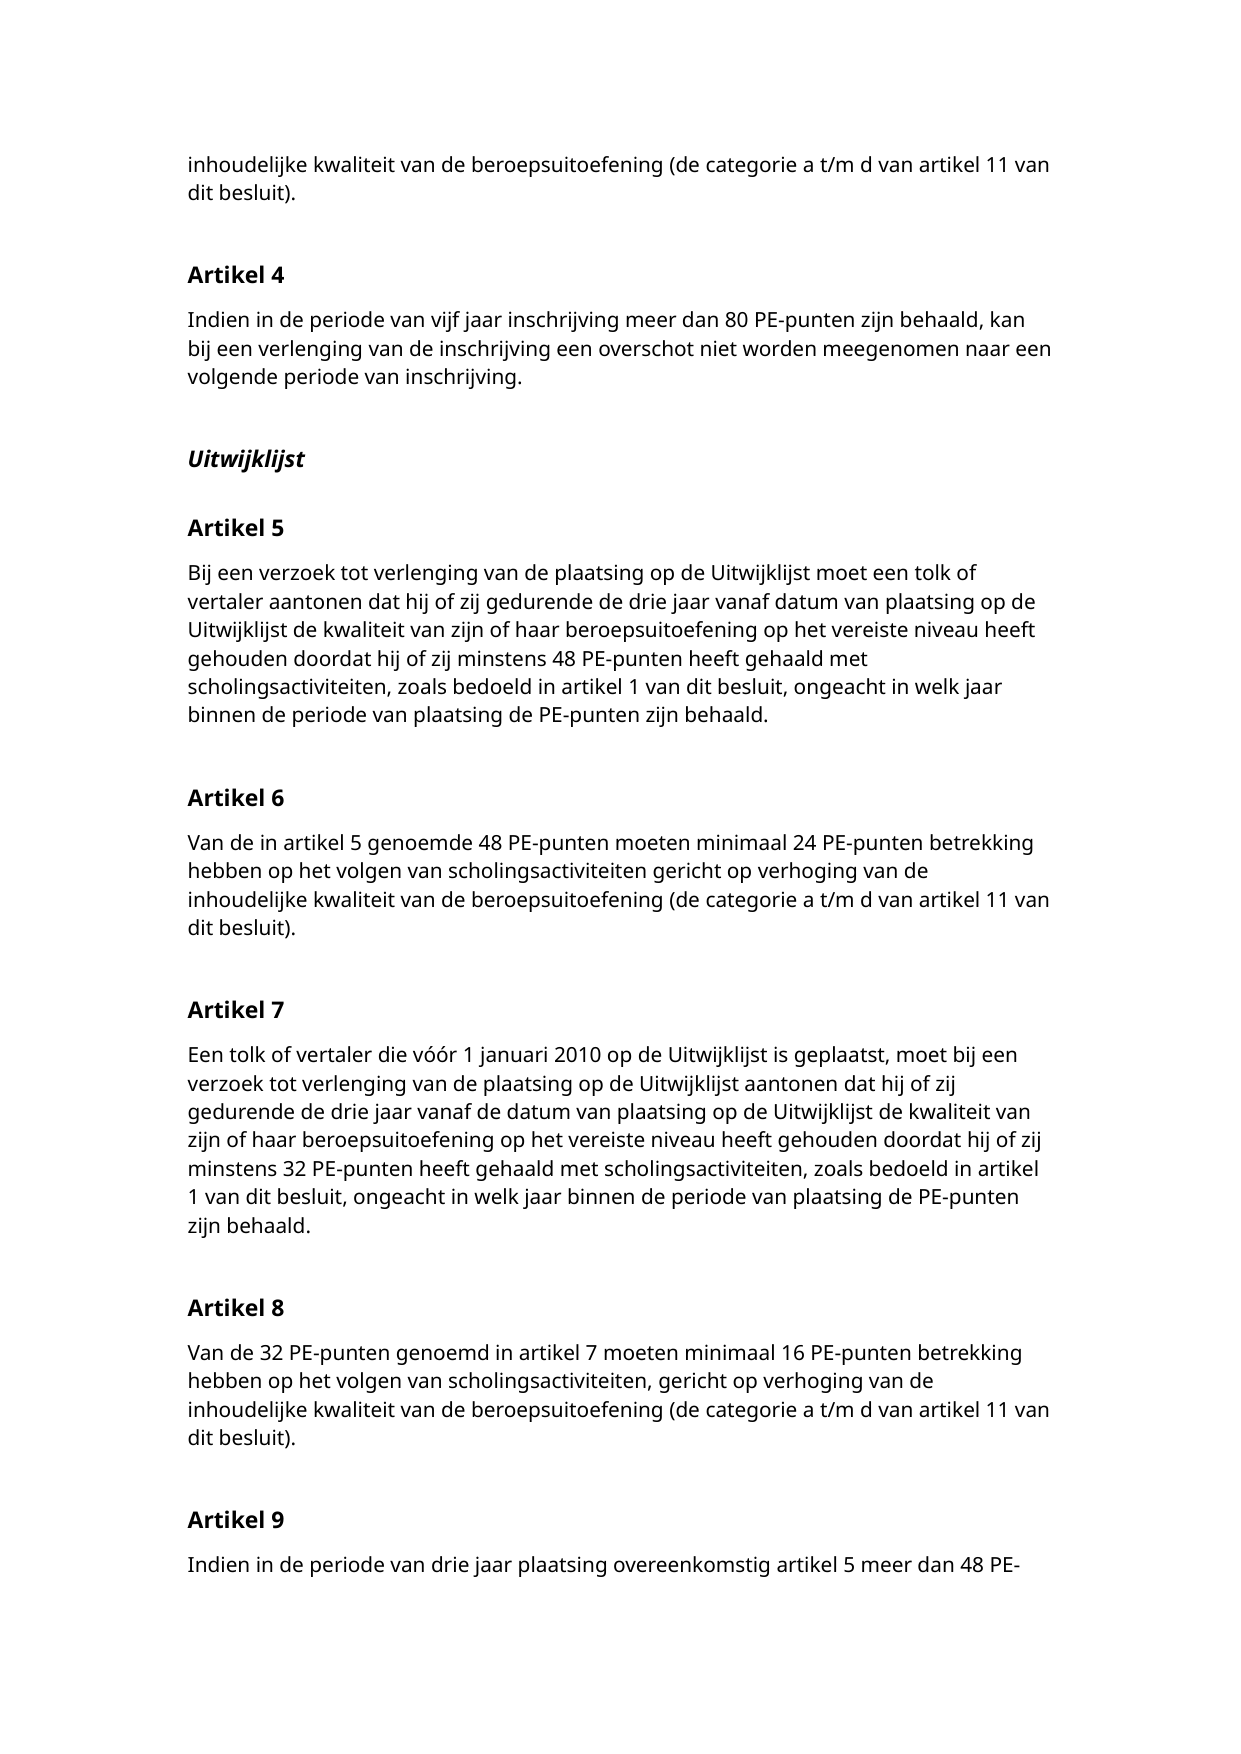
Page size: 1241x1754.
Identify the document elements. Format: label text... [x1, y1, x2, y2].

subtitle Artikel 4 [187, 259, 1053, 291]
text Een tolk of vertaler die vóór 1 januari 2010 op de Uitwijklijst is geplaatst, moet bij een verzoek tot verlenging van de plaatsing op de Uitwijklijst aantonen dat hij of zij gedurende de drie jaar vanaf de datum van plaatsing op de Uitwijklijst de kwaliteit van zijn of haar beroepsuitoefening op het vereiste niveau heeft gehouden doordat hij of zij minstens 32 PE-punten heeft gehaald met scholingsactiviteiten, zoals bedoeld in artikel 1 van dit besluit, ongeacht in welk jaar binnen de periode van plaatsing de PE-punten zijn behaald. [187, 1040, 1053, 1239]
subtitle Artikel 6 [187, 782, 1053, 813]
text inhoudelijke kwaliteit van de beroepsuitoefening (de categorie a t/m d van artikel 11 van dit besluit). [187, 150, 1053, 207]
text Van de 32 PE-punten genoemd in artikel 7 moeten minimaal 16 PE-punten betrekking hebben op het volgen van scholingsactiviteiten, gericht op verhoging van de inhoudelijke kwaliteit van de beroepsuitoefening (de categorie a t/m d van artikel 11 van dit besluit). [187, 1338, 1053, 1452]
subtitle Artikel 9 [187, 1504, 1053, 1536]
subtitle Uitwijklijst [187, 443, 1053, 475]
text Bij een verzoek tot verlenging van de plaatsing op de Uitwijklijst moet een tolk of vertaler aantonen dat hij of zij gedurende de drie jaar vanaf datum van plaatsing op de Uitwijklijst de kwaliteit van zijn of haar beroepsuitoefening op het vereiste niveau heeft gehouden doordat hij of zij minstens 48 PE-punten heeft gehaald met scholingsactiviteiten, zoals bedoeld in artikel 1 van dit besluit, ongeacht in welk jaar binnen de periode van plaatsing de PE-punten zijn behaald. [187, 558, 1053, 729]
subtitle Artikel 7 [187, 994, 1053, 1025]
subtitle Artikel 8 [187, 1292, 1053, 1323]
subtitle Artikel 5 [187, 512, 1053, 543]
text Van de in artikel 5 genoemde 48 PE-punten moeten minimaal 24 PE-punten betrekking hebben op het volgen van scholingsactiviteiten gericht op verhoging van de inhoudelijke kwaliteit van de beroepsuitoefening (de categorie a t/m d van artikel 11 van dit besluit). [187, 828, 1053, 942]
text Indien in de periode van vijf jaar inschrijving meer dan 80 PE-punten zijn behaald, kan bij een verlenging van de inschrijving een overschot niet worden meegenomen naar een volgende periode van inschrijving. [187, 306, 1053, 391]
text Indien in de periode van drie jaar plaatsing overeenkomstig artikel 5 meer dan 48 PE- [187, 1551, 1053, 1579]
